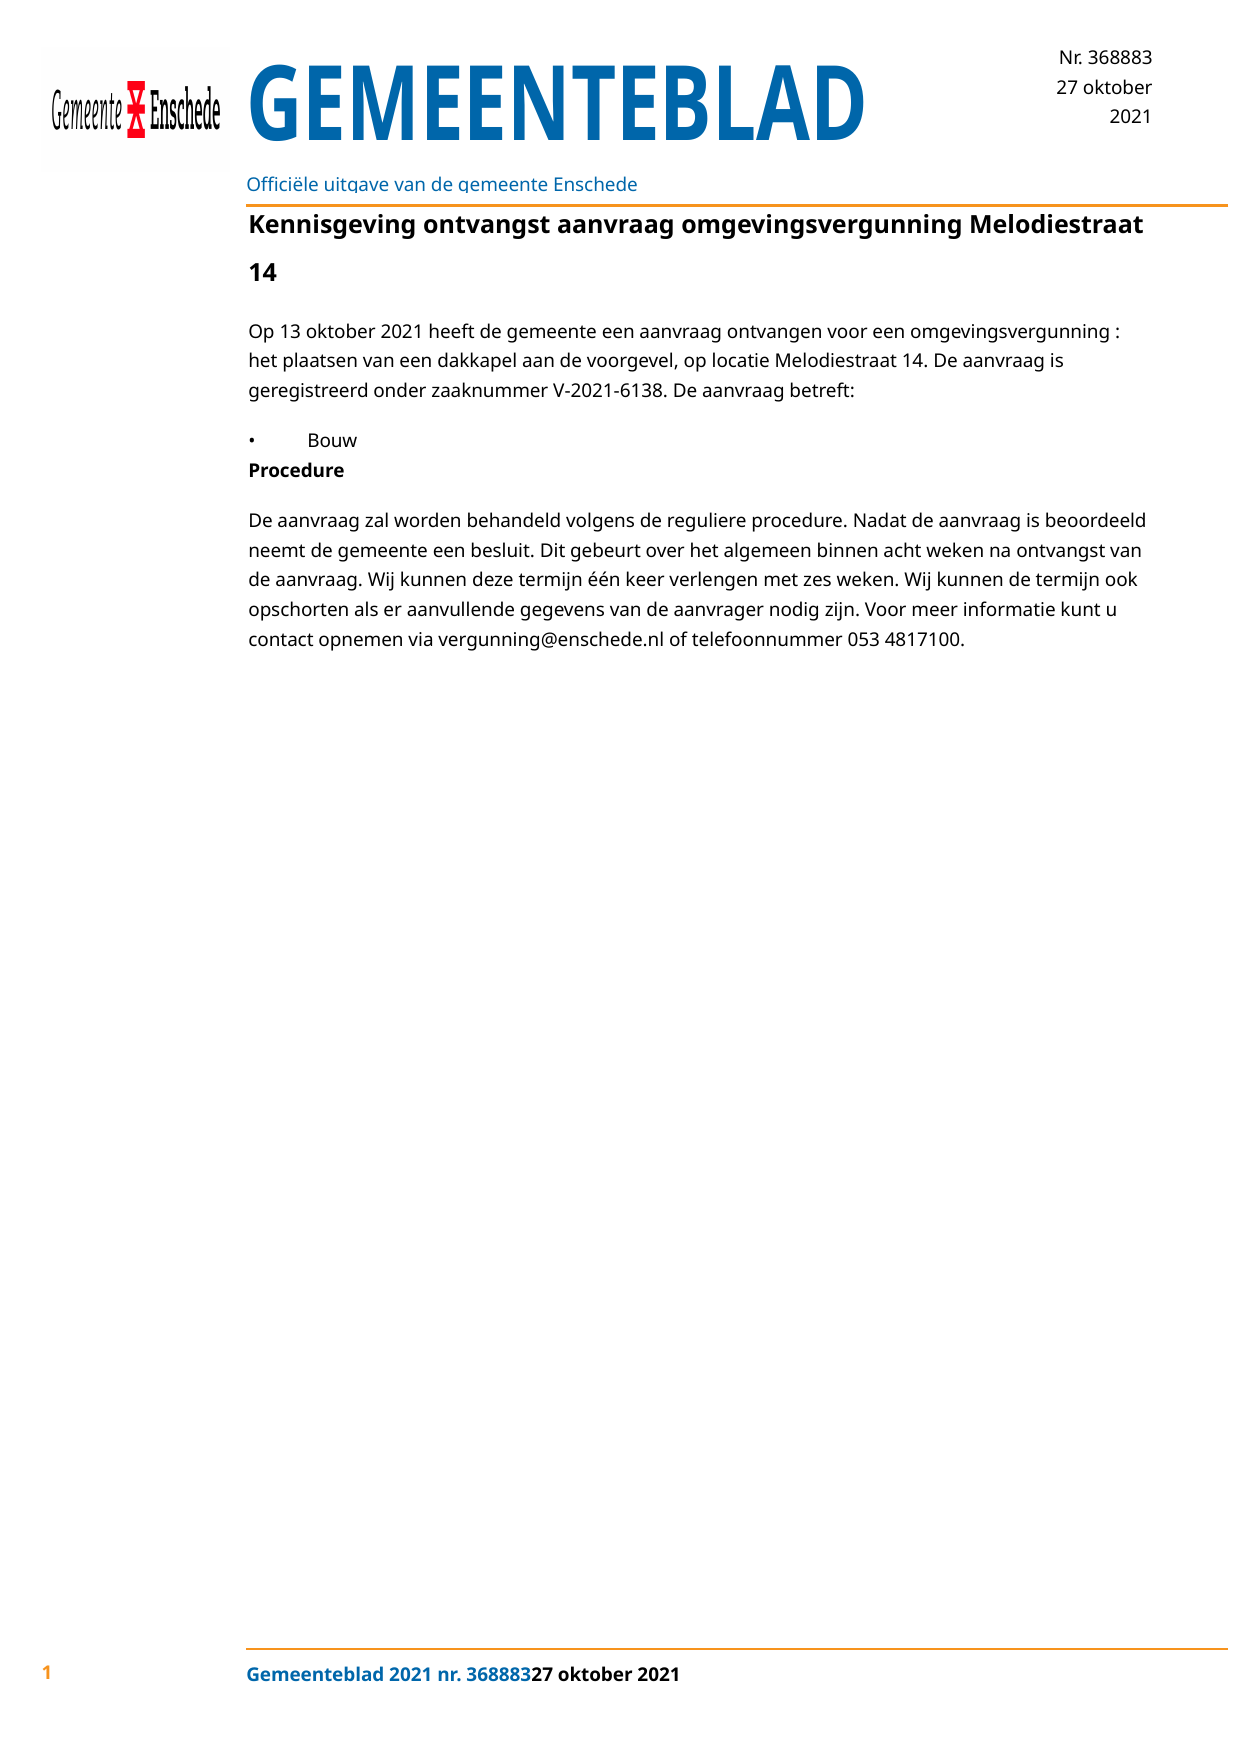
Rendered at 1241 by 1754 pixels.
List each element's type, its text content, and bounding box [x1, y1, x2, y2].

text Procedure [248, 457, 1152, 483]
text De aanvraag zal worden behandeld volgens de reguliere procedure. Nadat de aanvraag is beoordeeld neemt de gemeente een besluit. Dit gebeurt over het algemeen binnen acht weken na ontvangst van de aanvraag. Wij kunnen deze termijn één keer verlengen met zes weken. Wij kunnen de termijn ook opschorten als er aanvullende gegevens van de aanvrager nodig zijn. Voor meer informatie kunt u contact opnemen via vergunning@enschede.nl of telefoonnummer 053 4817100. [248, 507, 1152, 652]
text Kennisgeving ontvangst aanvraag omgevingsvergunning Melodiestraat 14 [248, 207, 1152, 288]
list Bouw [248, 427, 1152, 453]
text Op 13 oktober 2021 heeft de gemeente een aanvraag ontvangen voor een omgevingsvergunning : het plaatsen van een dakkapel aan de voorgevel, op locatie Melodiestraat 14. De aanvraag is geregistreerd onder zaaknummer V-2021-6138. De aanvraag betreft: [248, 318, 1152, 403]
picture [41, 47, 231, 172]
